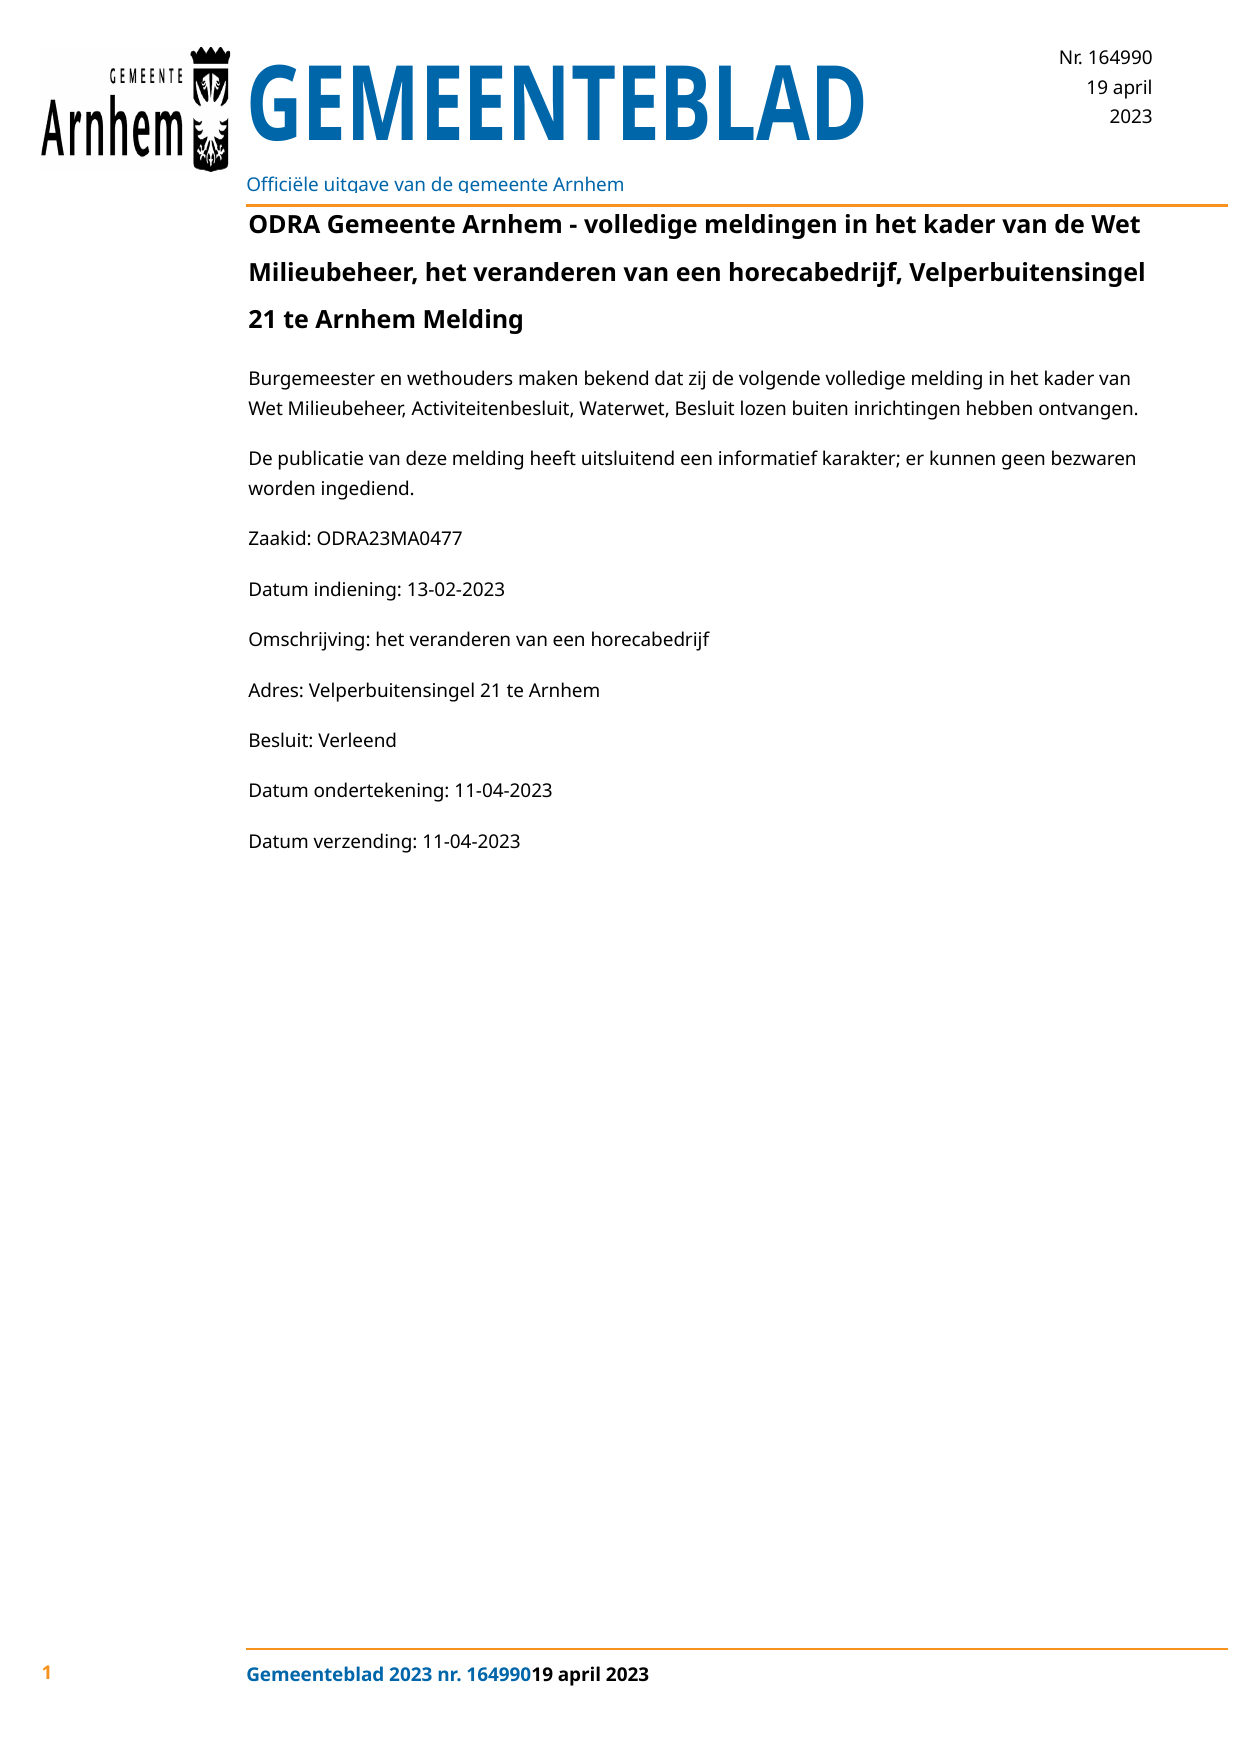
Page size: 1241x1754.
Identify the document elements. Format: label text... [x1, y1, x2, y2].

text ODRA Gemeente Arnhem - volledige meldingen in het kader van de Wet Milieubeheer, het veranderen van een horecabedrijf, Velperbuitensingel 21 te Arnhem Melding [248, 207, 1152, 336]
text Adres: Velperbuitensingel 21 te Arnhem [248, 677, 1152, 702]
text Besluit: Verleend [248, 727, 1152, 753]
text Zaakid: ODRA23MA0477 [248, 526, 1152, 551]
text Omschrijving: het veranderen van een horecabedrijf [248, 626, 1152, 652]
text Datum verzending: 11-04-2023 [248, 828, 1152, 854]
picture [41, 47, 231, 172]
text Datum ondertekening: 11-04-2023 [248, 778, 1152, 803]
text De publicatie van deze melding heeft uitsluitend een informatief karakter; er kunnen geen bezwaren worden ingediend. [248, 446, 1152, 501]
text Burgemeester en wethouders maken bekend dat zij de volgende volledige melding in het kader van Wet Milieubeheer, Activiteitenbesluit, Waterwet, Besluit lozen buiten inrichtingen hebben ontvangen. [248, 366, 1152, 421]
text Datum indiening: 13-02-2023 [248, 576, 1152, 602]
